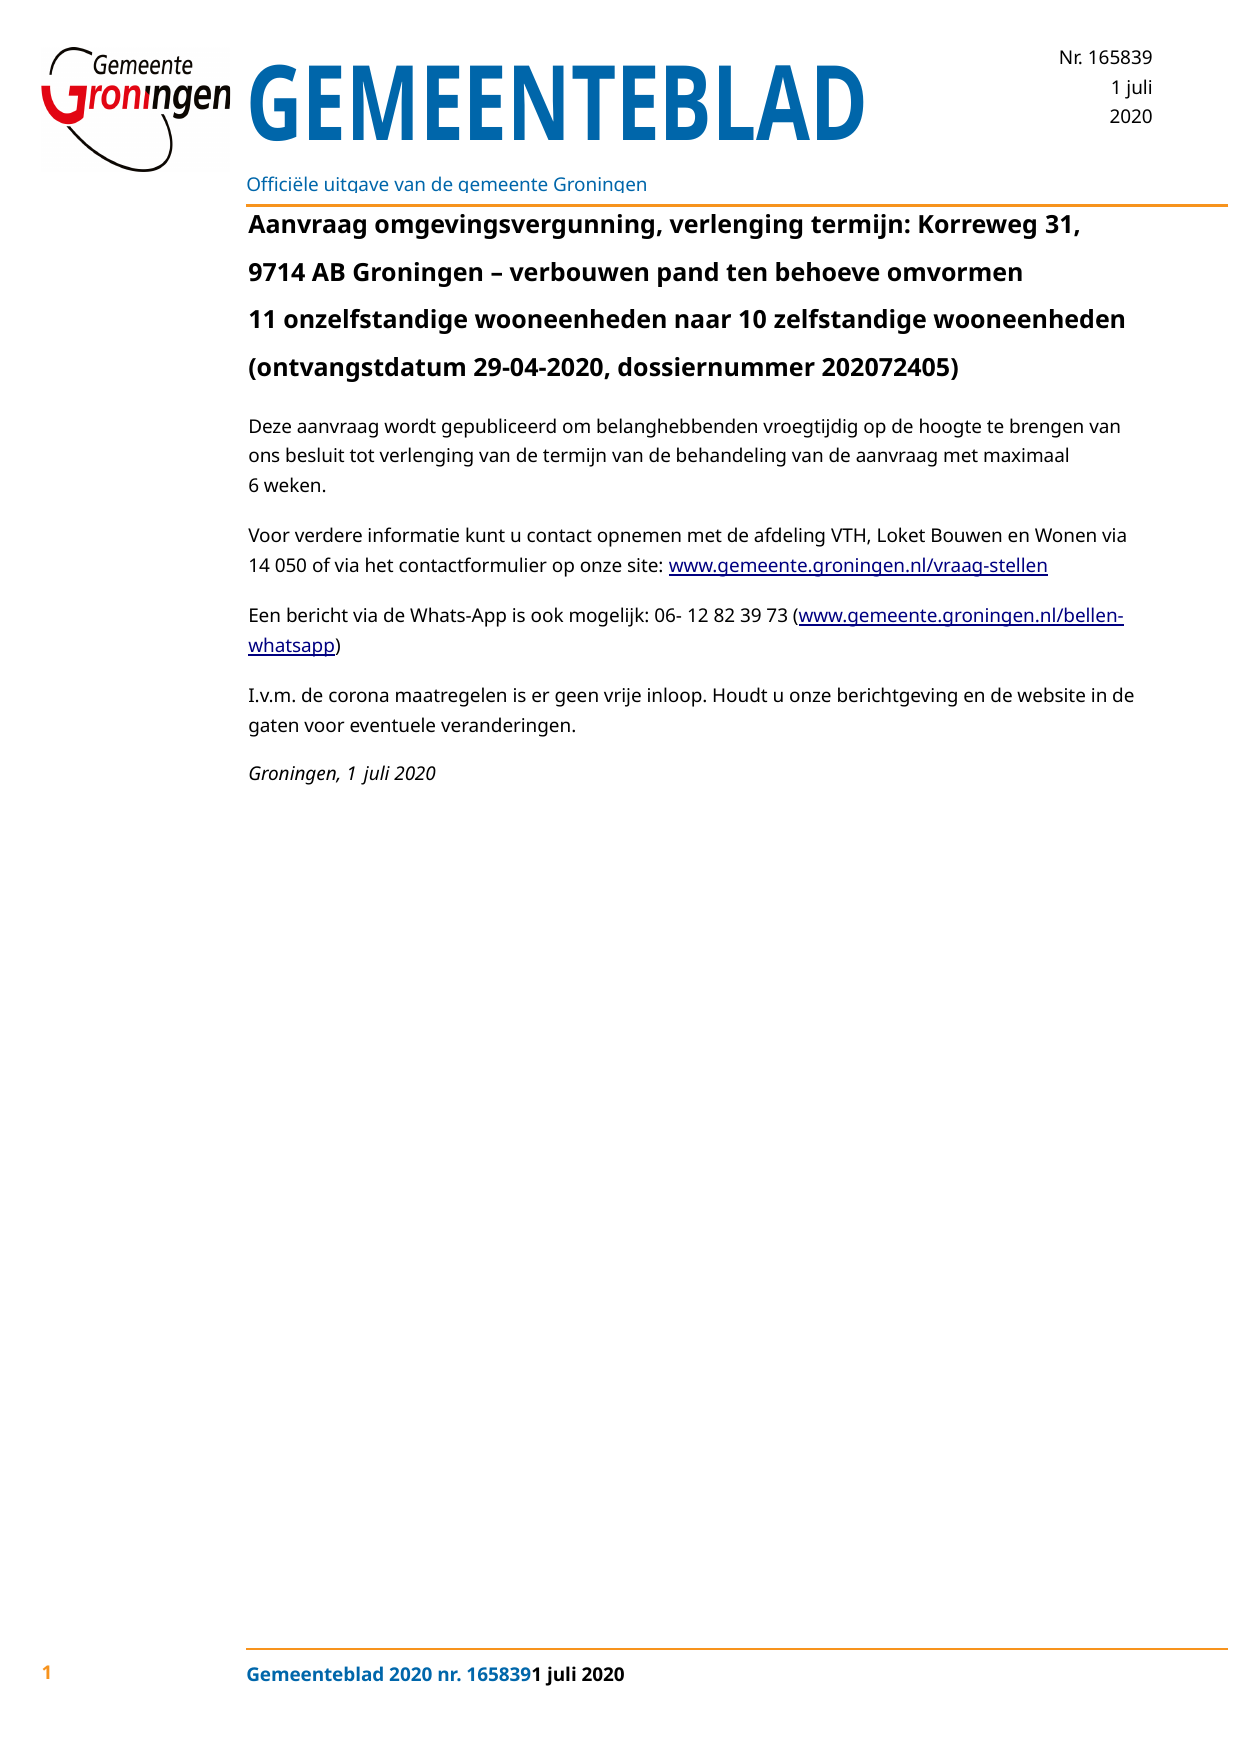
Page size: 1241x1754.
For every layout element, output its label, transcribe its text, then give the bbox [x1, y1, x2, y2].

text Aanvraag omgevingsvergunning, verlenging termijn: Korreweg 31, 9714 AB Groningen – verbouwen pand ten behoeve omvormen 11 onzelfstandige wooneenheden naar 10 zelfstandige wooneenheden (ontvangstdatum 29-04-2020, dossiernummer 202072405) [248, 207, 1152, 384]
text Groningen, 1 juli 2020 [248, 760, 1152, 786]
text I.v.m. de corona maatregelen is er geen vrije inloop. Houdt u onze berichtgeving en de website in de gaten voor eventuele veranderingen. [248, 683, 1152, 738]
picture [41, 47, 231, 172]
text Voor verdere informatie kunt u contact opnemen met de afdeling VTH, Loket Bouwen en Wonen via 14 050 of via het contactformulier op onze site: www.gemeente.groningen.nl/vraag-stellen [248, 523, 1152, 578]
text Een bericht via de Whats-App is ook mogelijk: 06- 12 82 39 73 (www.gemeente.groningen.nl/bellen-whatsapp) [248, 603, 1152, 658]
text Deze aanvraag wordt gepubliceerd om belanghebbenden vroegtijdig op de hoogte te brengen van ons besluit tot verlenging van de termijn van de behandeling van de aanvraag met maximaal 6 weken. [248, 413, 1152, 498]
